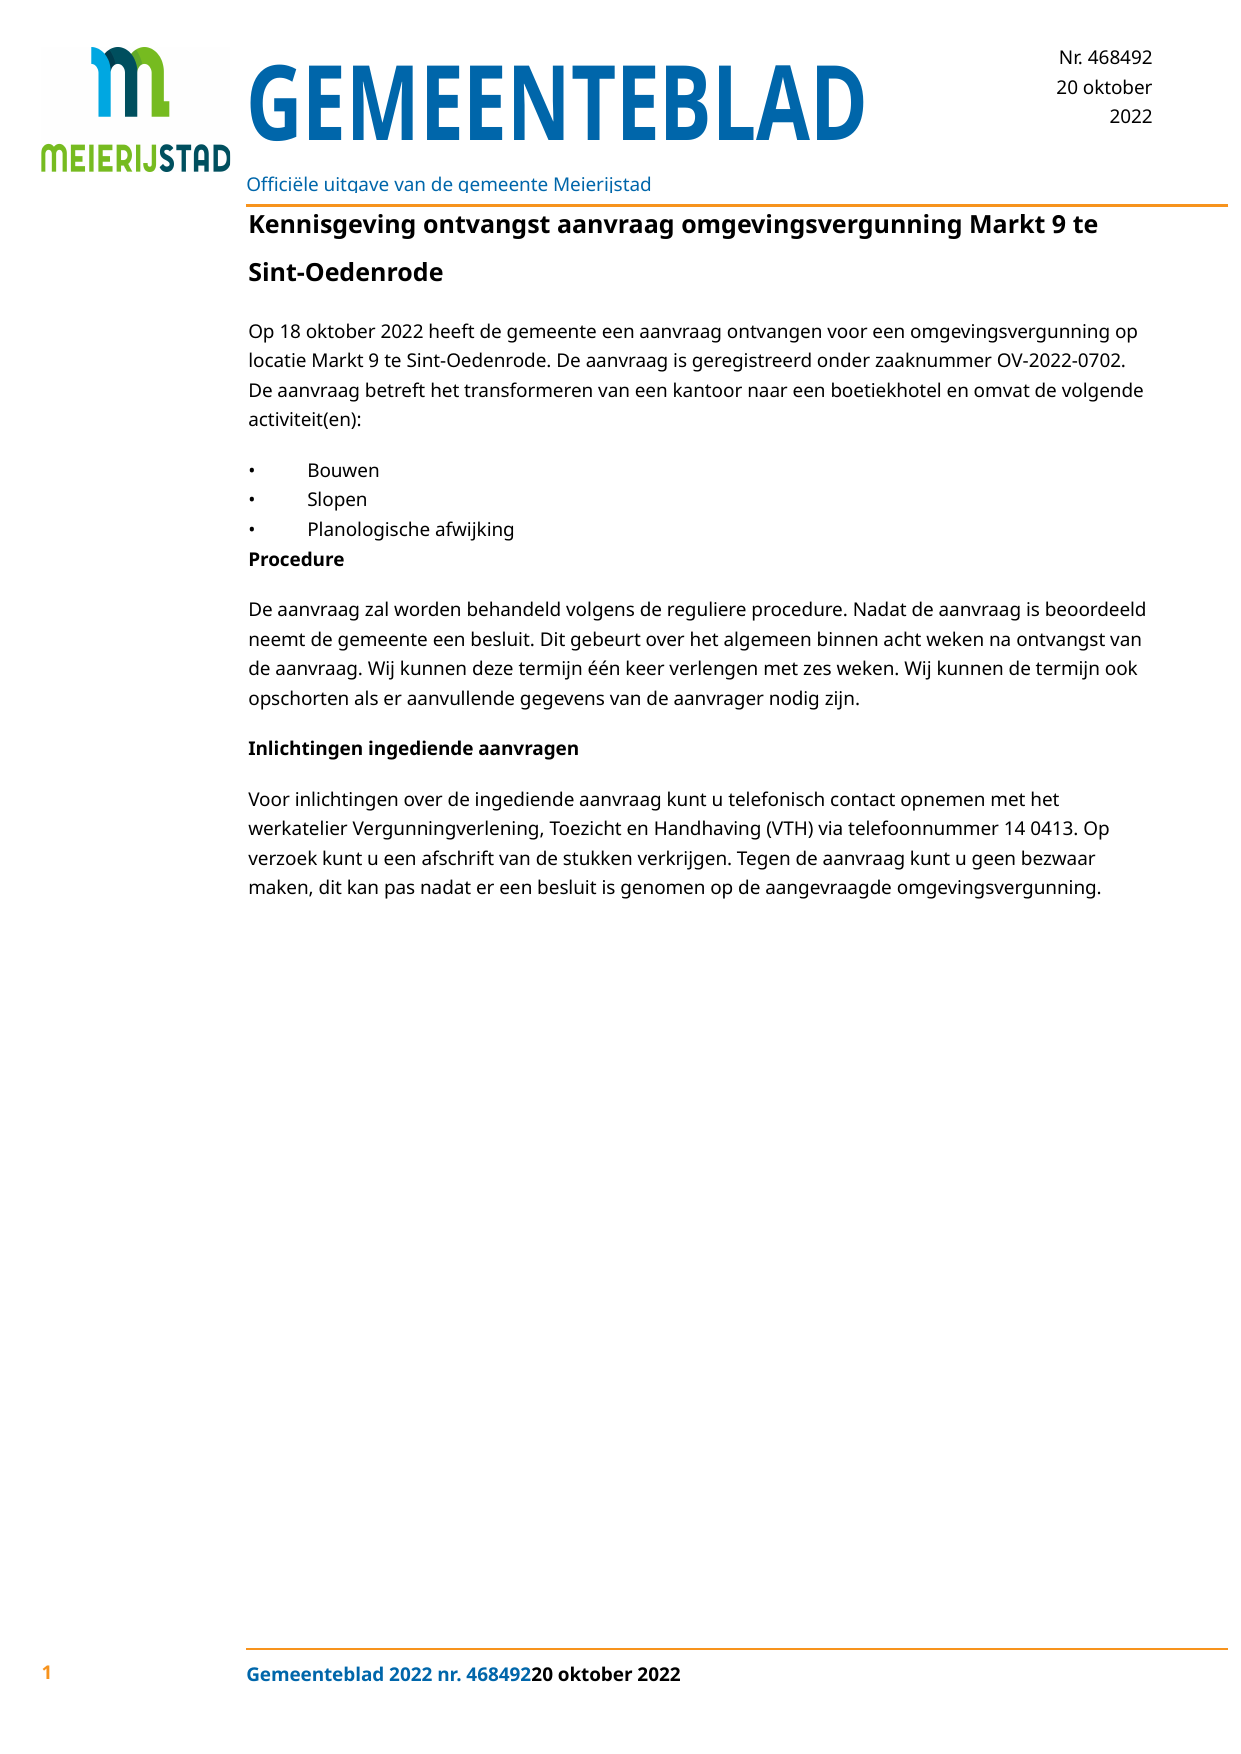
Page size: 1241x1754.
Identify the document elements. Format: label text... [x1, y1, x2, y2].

list Planologische afwijking [248, 516, 1152, 542]
text Op 18 oktober 2022 heeft de gemeente een aanvraag ontvangen voor een omgevingsvergunning op locatie Markt 9 te Sint-Oedenrode. De aanvraag is geregistreerd onder zaaknummer OV-2022-0702. De aanvraag betreft het transformeren van een kantoor naar een boetiekhotel en omvat de volgende activiteit(en): [248, 318, 1152, 432]
text Procedure [248, 546, 1152, 572]
text Inlichtingen ingediende aanvragen [248, 735, 1152, 761]
list Bouwen [248, 457, 1152, 483]
text De aanvraag zal worden behandeld volgens de reguliere procedure. Nadat de aanvraag is beoordeeld neemt de gemeente een besluit. Dit gebeurt over het algemeen binnen acht weken na ontvangst van de aanvraag. Wij kunnen deze termijn één keer verlengen met zes weken. Wij kunnen de termijn ook opschorten als er aanvullende gegevens van de aanvrager nodig zijn. [248, 596, 1152, 711]
list Slopen [248, 487, 1152, 512]
text Kennisgeving ontvangst aanvraag omgevingsvergunning Markt 9 te Sint-Oedenrode [248, 207, 1152, 288]
text Voor inlichtingen over de ingediende aanvraag kunt u telefonisch contact opnemen met het werkatelier Vergunningverlening, Toezicht en Handhaving (VTH) via telefoonnummer 14 0413. Op verzoek kunt u een afschrift van de stukken verkrijgen. Tegen de aanvraag kunt u geen bezwaar maken, dit kan pas nadat er een besluit is genomen op de aangevraagde omgevingsvergunning. [248, 786, 1152, 900]
picture [41, 47, 231, 172]
